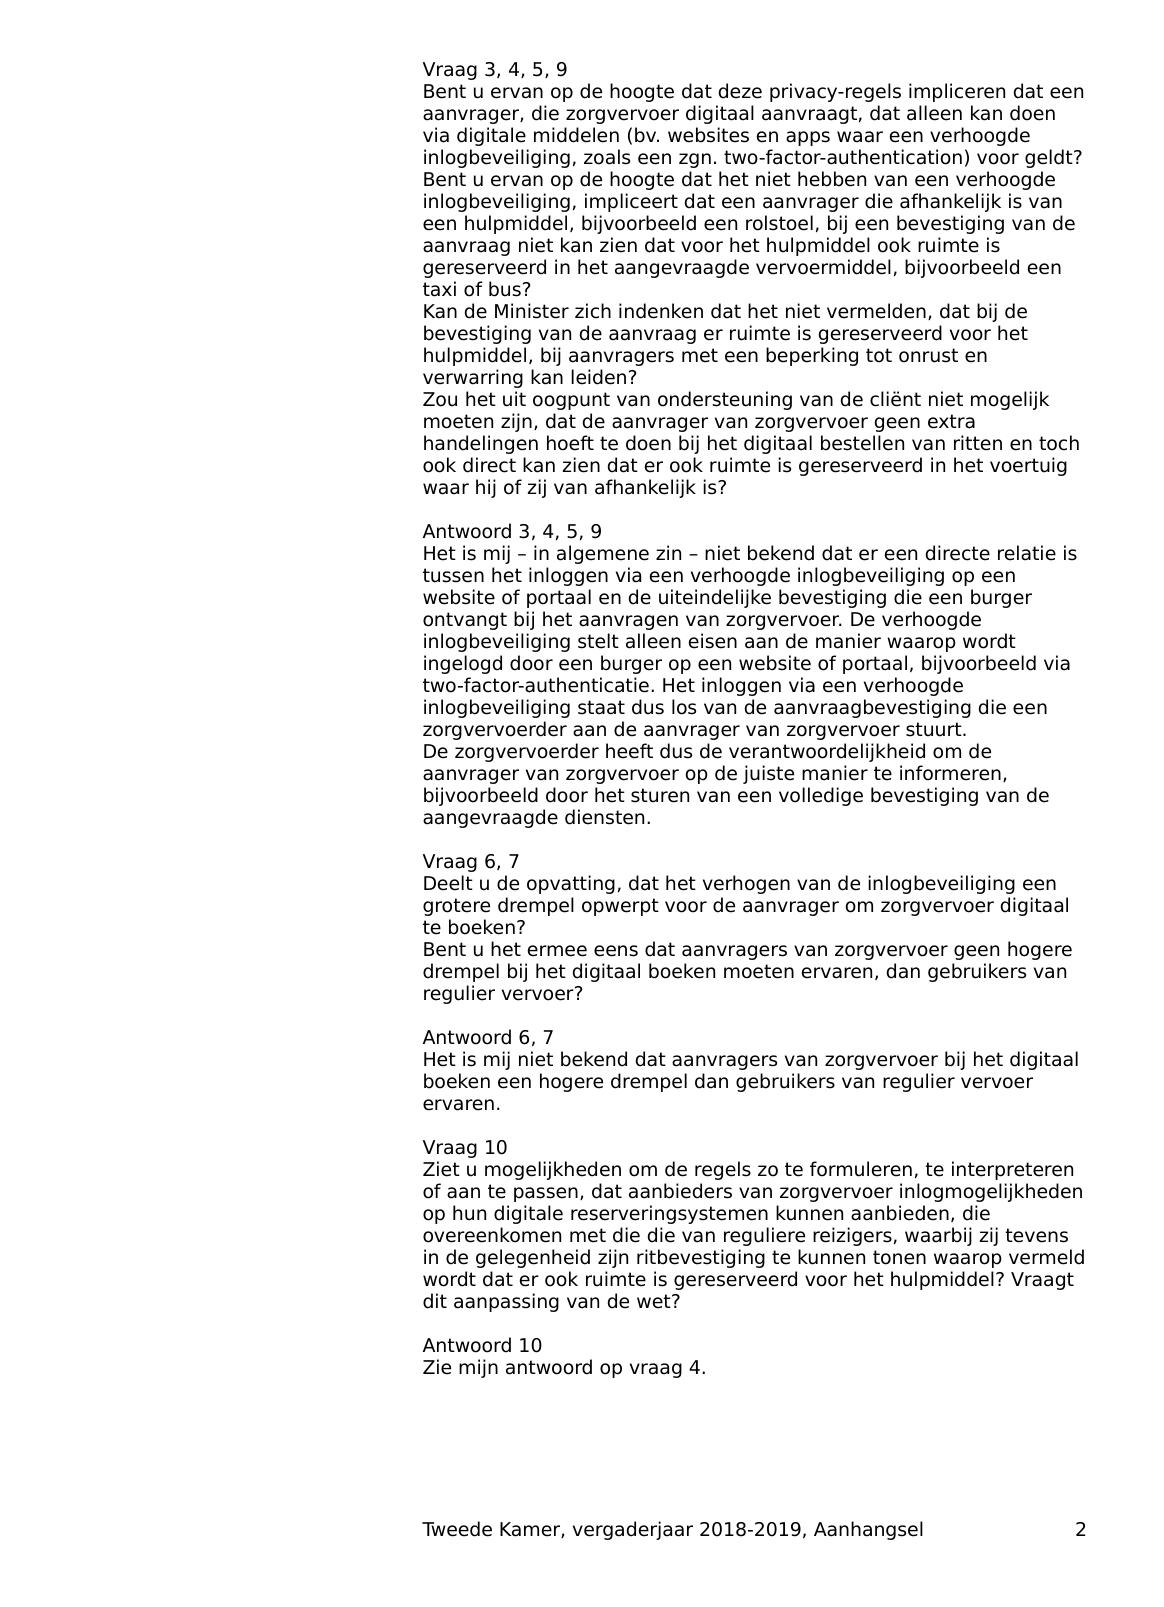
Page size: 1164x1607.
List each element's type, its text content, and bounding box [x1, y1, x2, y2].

text Antwoord 3, 4, 5, 9 [422, 521, 1087, 543]
text Bent u ervan op de hoogte dat het niet hebben van een verhoogde inlogbeveiliging, impliceert dat een aanvrager die afhankelijk is van een hulpmiddel, bijvoorbeeld een rolstoel, bij een bevestiging van de aanvraag niet kan zien dat voor het hulpmiddel ook ruimte is gereserveerd in het aangevraagde vervoermiddel, bijvoorbeeld een taxi of bus? [422, 169, 1087, 301]
text Deelt u de opvatting, dat het verhogen van de inlogbeveiliging een grotere drempel opwerpt voor de aanvrager om zorgvervoer digitaal te boeken? [422, 873, 1087, 939]
text Zie mijn antwoord op vraag 4. [422, 1357, 1087, 1379]
text Zou het uit oogpunt van ondersteuning van de cliënt niet mogelijk moeten zijn, dat de aanvrager van zorgvervoer geen extra handelingen hoeft te doen bij het digitaal bestellen van ritten en toch ook direct kan zien dat er ook ruimte is gereserveerd in het voertuig waar hij of zij van afhankelijk is? [422, 389, 1087, 499]
text Antwoord 6, 7 [422, 1027, 1087, 1049]
text Bent u ervan op de hoogte dat deze privacy-regels impliceren dat een aanvrager, die zorgvervoer digitaal aanvraagt, dat alleen kan doen via digitale middelen (bv. websites en apps waar een verhoogde inlogbeveiliging, zoals een zgn. two-factor-authentication) voor geldt? [422, 81, 1087, 169]
text Het is mij – in algemene zin – niet bekend dat er een directe relatie is tussen het inloggen via een verhoogde inlogbeveiliging op een website of portaal en de uiteindelijke bevestiging die een burger ontvangt bij het aanvragen van zorgvervoer. De verhoogde inlogbeveiliging stelt alleen eisen aan de manier waarop wordt ingelogd door een burger op een website of portaal, bijvoorbeeld via two-factor-authenticatie. Het inloggen via een verhoogde inlogbeveiliging staat dus los van de aanvraagbevestiging die een zorgvervoerder aan de aanvrager van zorgvervoer stuurt. [422, 543, 1087, 741]
text Het is mij niet bekend dat aanvragers van zorgvervoer bij het digitaal boeken een hogere drempel dan gebruikers van regulier vervoer ervaren. [422, 1049, 1087, 1115]
text Vraag 10 [422, 1137, 1087, 1159]
text De zorgvervoerder heeft dus de verantwoordelijkheid om de aanvrager van zorgvervoer op de juiste manier te informeren, bijvoorbeeld door het sturen van een volledige bevestiging van de aangevraagde diensten. [422, 741, 1087, 828]
text Antwoord 10 [422, 1335, 1087, 1357]
text Vraag 6, 7 [422, 851, 1087, 873]
text Bent u het ermee eens dat aanvragers van zorgvervoer geen hogere drempel bij het digitaal boeken moeten ervaren, dan gebruikers van regulier vervoer? [422, 939, 1087, 1004]
text Vraag 3, 4, 5, 9 [422, 59, 1087, 81]
text Ziet u mogelijkheden om de regels zo te formuleren, te interpreteren of aan te passen, dat aanbieders van zorgvervoer inlogmogelijkheden op hun digitale reserveringsystemen kunnen aanbieden, die overeenkomen met die die van reguliere reizigers, waarbij zij tevens in de gelegenheid zijn ritbevestiging te kunnen tonen waarop vermeld wordt dat er ook ruimte is gereserveerd voor het hulpmiddel? Vraagt dit aanpassing van de wet? [422, 1159, 1087, 1313]
text Kan de Minister zich indenken dat het niet vermelden, dat bij de bevestiging van de aanvraag er ruimte is gereserveerd voor het hulpmiddel, bij aanvragers met een beperking tot onrust en verwarring kan leiden? [422, 301, 1087, 389]
